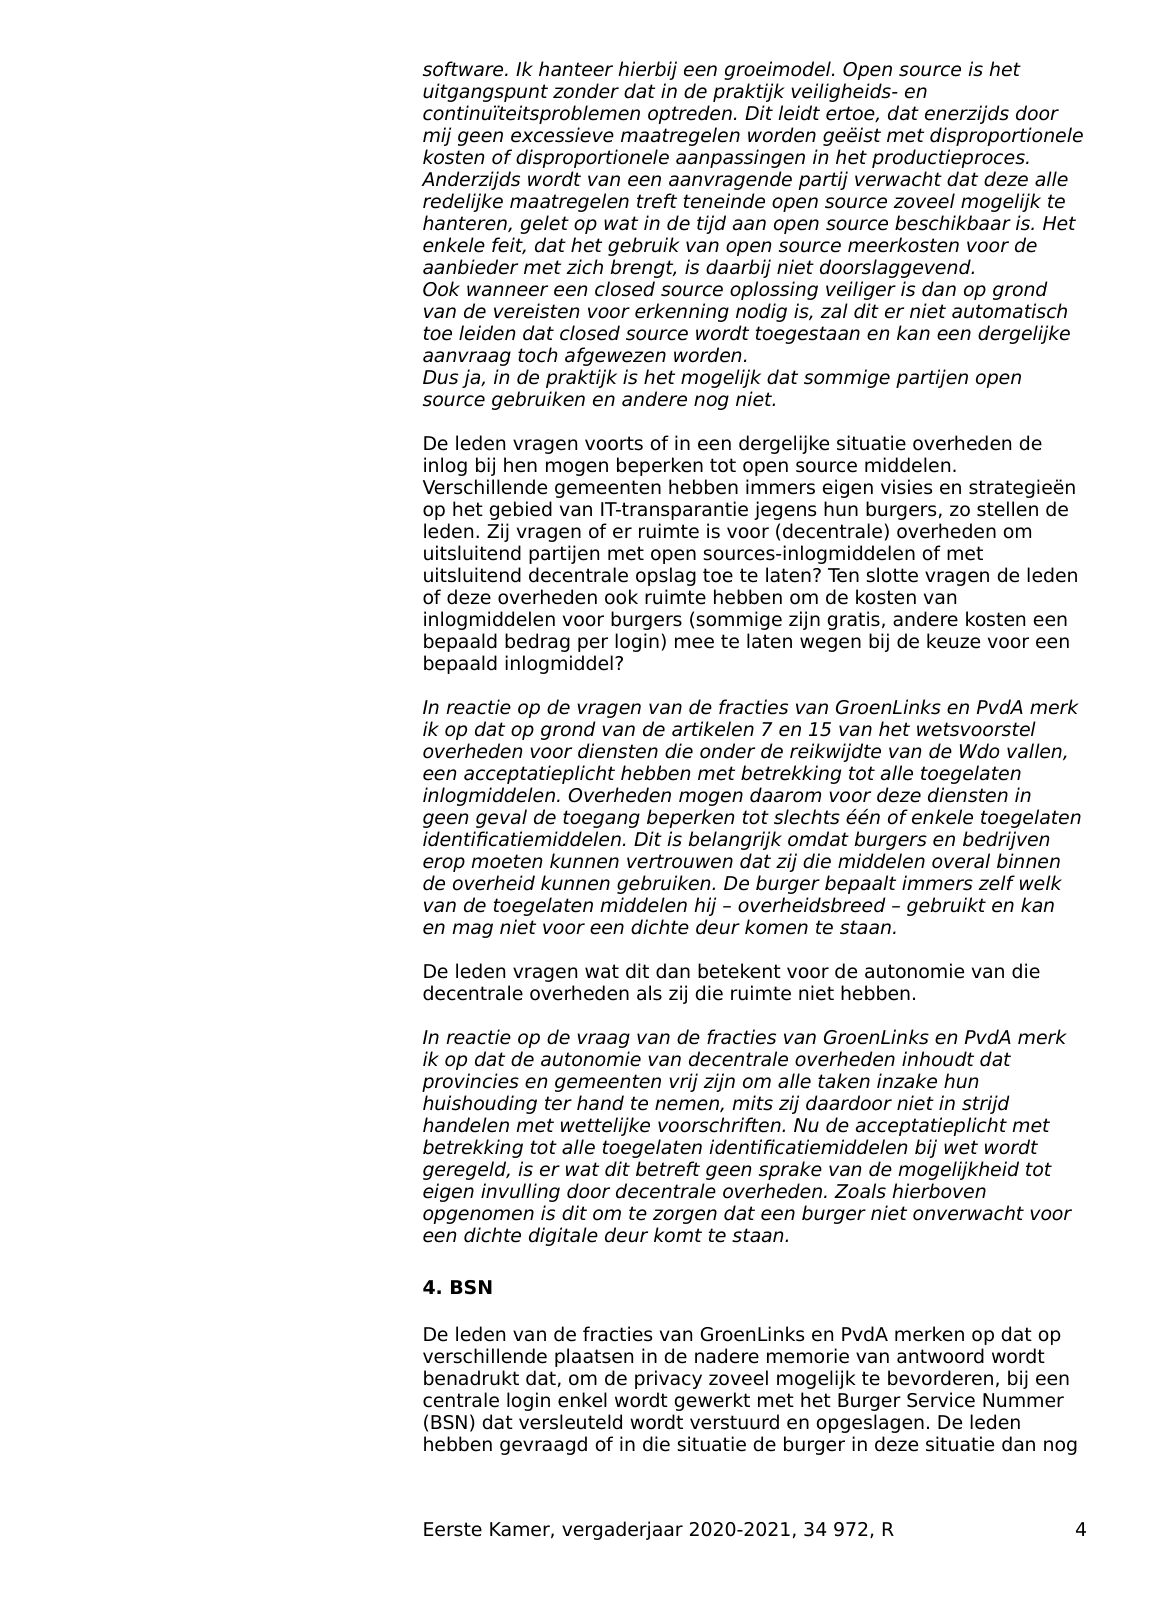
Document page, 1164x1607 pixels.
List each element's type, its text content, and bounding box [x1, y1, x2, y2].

subtitle 4. BSN [422, 1277, 1087, 1299]
text software. Ik hanteer hierbij een groeimodel. Open source is het uitgangspunt zonder dat in de praktijk veiligheids- en continuïteitsproblemen optreden. Dit leidt ertoe, dat enerzijds door mij geen excessieve maatregelen worden geëist met disproportionele kosten of disproportionele aanpassingen in het productieproces. Anderzijds wordt van een aanvragende partij verwacht dat deze alle redelijke maatregelen treft teneinde open source zoveel mogelijk te hanteren, gelet op wat in de tijd aan open source beschikbaar is. Het enkele feit, dat het gebruik van open source meerkosten voor de aanbieder met zich brengt, is daarbij niet doorslaggevend. [422, 59, 1087, 279]
text De leden vragen wat dit dan betekent voor de autonomie van die decentrale overheden als zij die ruimte niet hebben. [422, 961, 1087, 1005]
text Dus ja, in de praktijk is het mogelijk dat sommige partijen open source gebruiken en andere nog niet. [422, 367, 1087, 411]
text In reactie op de vragen van de fracties van GroenLinks en PvdA merk ik op dat op grond van de artikelen 7 en 15 van het wetsvoorstel overheden voor diensten die onder de reikwijdte van de Wdo vallen, een acceptatieplicht hebben met betrekking tot alle toegelaten inlogmiddelen. Overheden mogen daarom voor deze diensten in geen geval de toegang beperken tot slechts één of enkele toegelaten identificatiemiddelen. Dit is belangrijk omdat burgers en bedrijven erop moeten kunnen vertrouwen dat zij die middelen overal binnen de overheid kunnen gebruiken. De burger bepaalt immers zelf welk van de toegelaten middelen hij – overheidsbreed – gebruikt en kan en mag niet voor een dichte deur komen te staan. [422, 697, 1087, 939]
text Ook wanneer een closed source oplossing veiliger is dan op grond van de vereisten voor erkenning nodig is, zal dit er niet automatisch toe leiden dat closed source wordt toegestaan en kan een dergelijke aanvraag toch afgewezen worden. [422, 279, 1087, 367]
text De leden van de fracties van GroenLinks en PvdA merken op dat op verschillende plaatsen in de nadere memorie van antwoord wordt benadrukt dat, om de privacy zoveel mogelijk te bevorderen, bij een centrale login enkel wordt gewerkt met het Burger Service Nummer (BSN) dat versleuteld wordt verstuurd en opgeslagen. De leden hebben gevraagd of in die situatie de burger in deze situatie dan nog [422, 1324, 1087, 1456]
text In reactie op de vraag van de fracties van GroenLinks en PvdA merk ik op dat de autonomie van decentrale overheden inhoudt dat provincies en gemeenten vrij zijn om alle taken inzake hun huishouding ter hand te nemen, mits zij daardoor niet in strijd handelen met wettelijke voorschriften. Nu de acceptatieplicht met betrekking tot alle toegelaten identificatiemiddelen bij wet wordt geregeld, is er wat dit betreft geen sprake van de mogelijkheid tot eigen invulling door decentrale overheden. Zoals hierboven opgenomen is dit om te zorgen dat een burger niet onverwacht voor een dichte digitale deur komt te staan. [422, 1027, 1087, 1247]
text De leden vragen voorts of in een dergelijke situatie overheden de inlog bij hen mogen beperken tot open source middelen. Verschillende gemeenten hebben immers eigen visies en strategieën op het gebied van IT-transparantie jegens hun burgers, zo stellen de leden. Zij vragen of er ruimte is voor (decentrale) overheden om uitsluitend partijen met open sources-inlogmiddelen of met uitsluitend decentrale opslag toe te laten? Ten slotte vragen de leden of deze overheden ook ruimte hebben om de kosten van inlogmiddelen voor burgers (sommige zijn gratis, andere kosten een bepaald bedrag per login) mee te laten wegen bij de keuze voor een bepaald inlogmiddel? [422, 433, 1087, 675]
